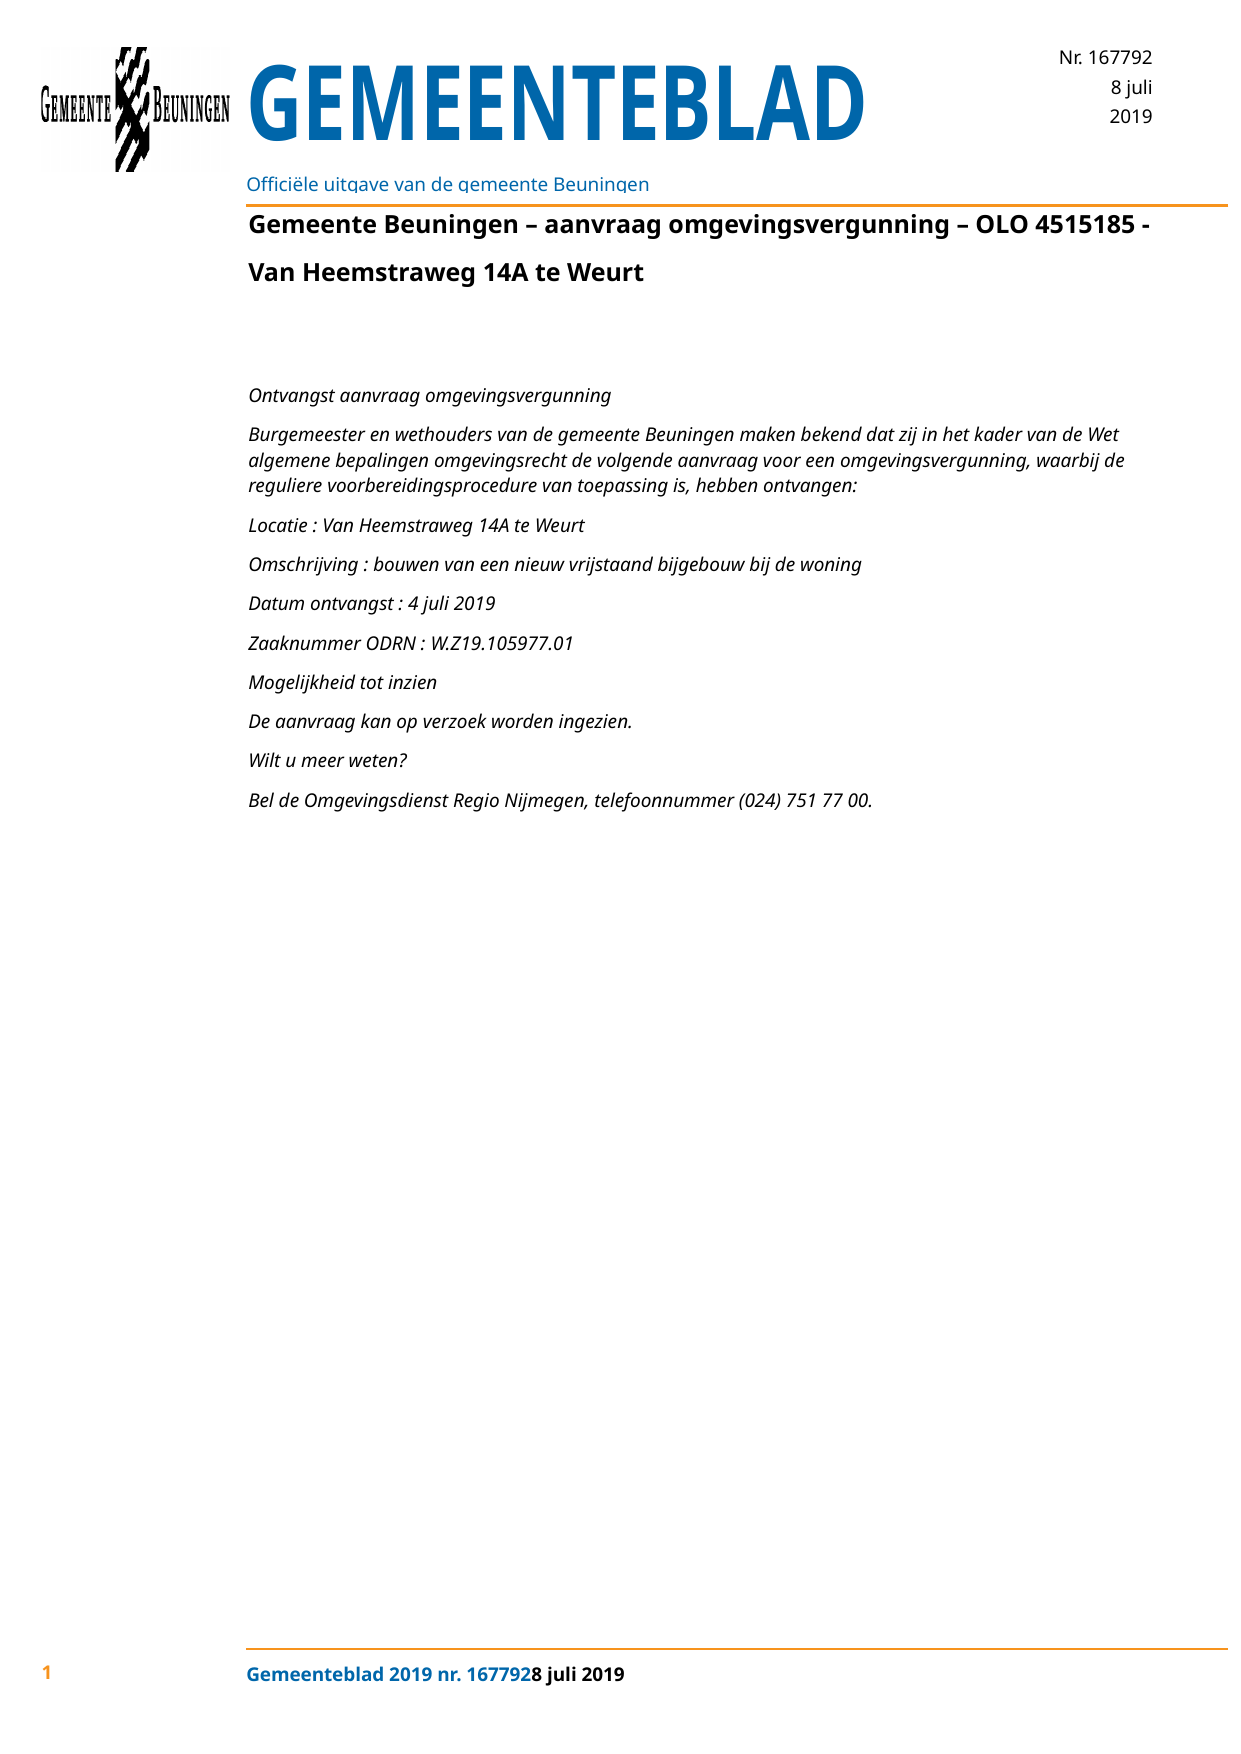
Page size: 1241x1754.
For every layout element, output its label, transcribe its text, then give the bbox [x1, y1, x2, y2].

text Locatie : Van Heemstraweg 14A te Weurt [248, 512, 1152, 538]
text Wilt u meer weten? [248, 747, 1152, 773]
text Burgemeester en wethouders van de gemeente Beuningen maken bekend dat zij in het kader van de Wet algemene bepalingen omgevingsrecht de volgende aanvraag voor een omgevingsvergunning, waarbij de reguliere voorbereidingsprocedure van toepassing is, hebben ontvangen: [248, 421, 1152, 498]
text Zaaknummer ODRN : W.Z19.105977.01 [248, 630, 1152, 655]
text Mogelijkheid tot inzien [248, 669, 1152, 695]
picture [41, 47, 231, 172]
text Gemeente Beuningen – aanvraag omgevingsvergunning – OLO 4515185 - Van Heemstraweg 14A te Weurt [248, 207, 1152, 288]
text Omschrijving : bouwen van een nieuw vrijstaand bijgebouw bij de woning [248, 551, 1152, 577]
text Ontvangst aanvraag omgevingsvergunning [248, 382, 1152, 408]
text De aanvraag kan op verzoek worden ingezien. [248, 708, 1152, 734]
text Datum ontvangst : 4 juli 2019 [248, 590, 1152, 616]
text Bel de Omgevingsdienst Regio Nijmegen, telefoonnummer (024) 751 77 00. [248, 787, 1152, 812]
